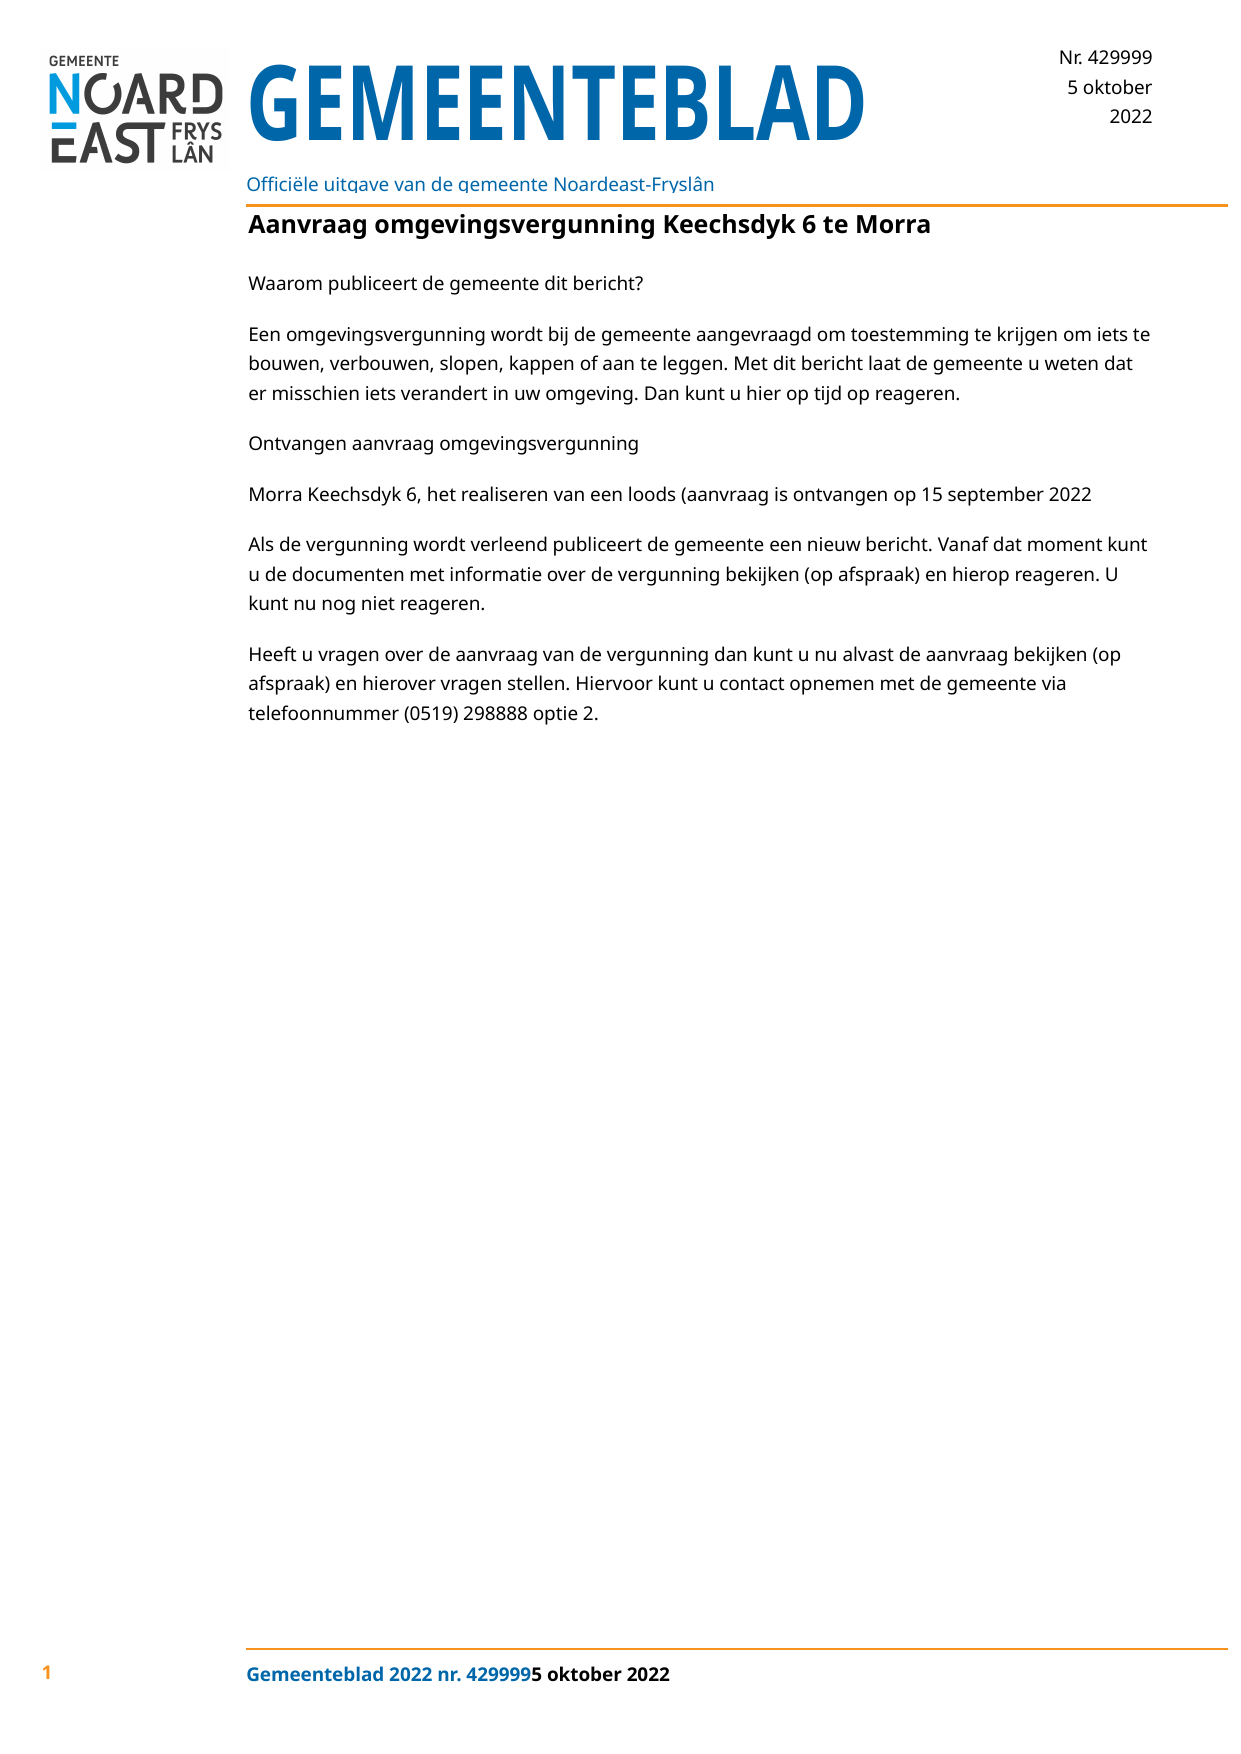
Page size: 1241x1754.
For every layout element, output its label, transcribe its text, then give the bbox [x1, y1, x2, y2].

text Een omgevingsvergunning wordt bij de gemeente aangevraagd om toestemming te krijgen om iets te bouwen, verbouwen, slopen, kappen of aan te leggen. Met dit bericht laat de gemeente u weten dat er misschien iets verandert in uw omgeving. Dan kunt u hier op tijd op reageren. [248, 321, 1152, 406]
text Aanvraag omgevingsvergunning Keechsdyk 6 te Morra [248, 207, 1152, 241]
text Heeft u vragen over de aanvraag van de vergunning dan kunt u nu alvast de aanvraag bekijken (op afspraak) en hierover vragen stellen. Hiervoor kunt u contact opnemen met de gemeente via telefoonnummer (0519) 298888 optie 2. [248, 641, 1152, 726]
text Als de vergunning wordt verleend publiceert de gemeente een nieuw bericht. Vanaf dat moment kunt u de documenten met informatie over de vergunning bekijken (op afspraak) en hierop reageren. U kunt nu nog niet reageren. [248, 531, 1152, 616]
picture [41, 47, 231, 172]
text Waarom publiceert de gemeente dit bericht? [248, 270, 1152, 296]
text Morra Keechsdyk 6, het realiseren van een loods (aanvraag is ontvangen op 15 september 2022 [248, 481, 1152, 506]
text Ontvangen aanvraag omgevingsvergunning [248, 430, 1152, 456]
